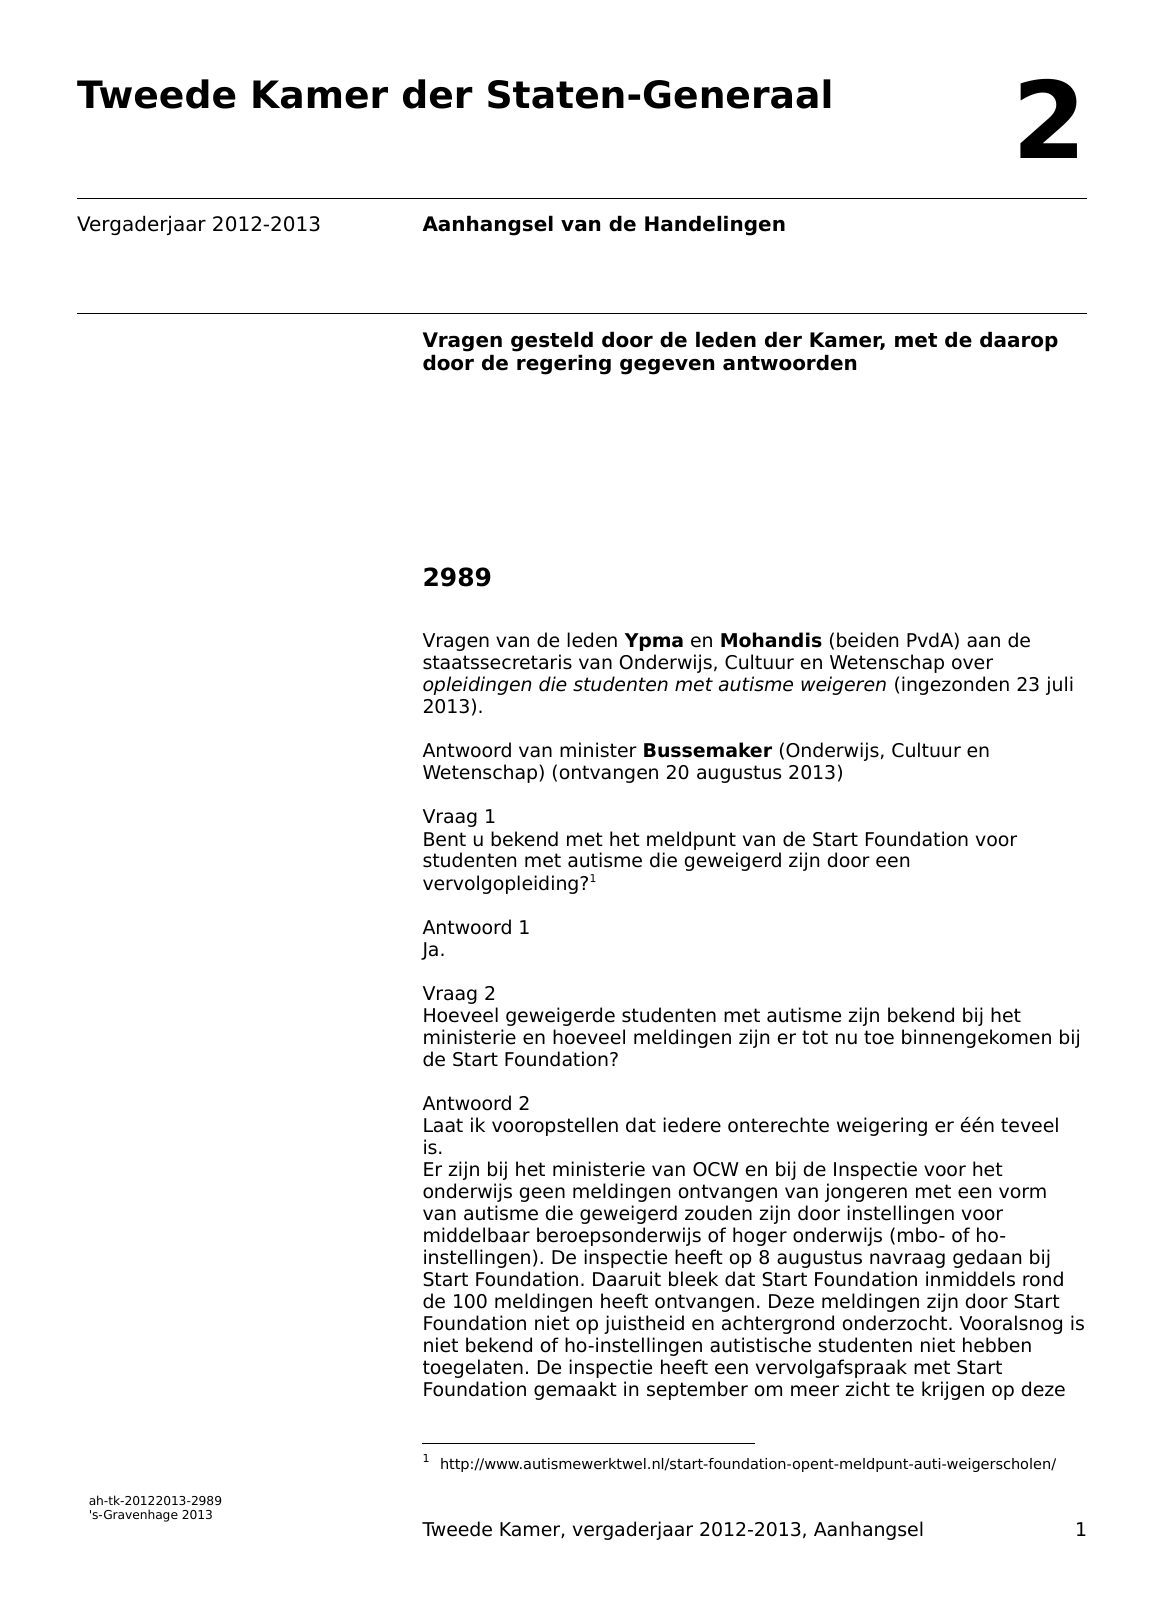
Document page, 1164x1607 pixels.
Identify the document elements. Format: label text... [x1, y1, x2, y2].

text Vraag 2 [422, 983, 1087, 1005]
table_cell Vragen gesteld door de leden der Kamer, met de daarop door de regering gegeven antwoorden [422, 314, 1087, 375]
text Antwoord 1 [422, 917, 1087, 938]
text Hoeveel geweigerde studenten met autisme zijn bekend bij het ministerie en hoeveel meldingen zijn er tot nu toe binnengekomen bij de Start Foundation? [422, 1005, 1087, 1071]
text 's-Gravenhage 2013 [88, 1508, 323, 1522]
text Vragen van de leden Ypma en Mohandis (beiden PvdA) aan de staatssecretaris van Onderwijs, Cultuur en Wetenschap over opleidingen die studenten met autisme weigeren (ingezonden 23 juli 2013). [422, 630, 1087, 718]
text http://www.autismewerktwel.nl/start-foundation-opent-meldpunt-auti-weigerscholen/ [422, 1452, 1087, 1474]
text Antwoord van minister Bussemaker (Onderwijs, Cultuur en Wetenschap) (ontvangen 20 augustus 2013) [422, 740, 1087, 784]
text 2989 [422, 563, 1087, 592]
text Antwoord 2 [422, 1093, 1087, 1115]
text ah-tk-20122013-2989 [88, 1494, 323, 1508]
table_cell Vergaderjaar 2012-2013 [77, 199, 422, 313]
table_cell [77, 314, 422, 375]
table_cell Aanhangsel van de Handelingen [422, 199, 1087, 313]
table_header 2 [886, 59, 1087, 198]
text Laat ik vooropstellen dat iedere onterechte weigering er één teveel is. [422, 1115, 1087, 1159]
text Vraag 1 [422, 806, 1087, 828]
text Ja. [422, 938, 1087, 961]
table_header Tweede Kamer der Staten-Generaal [77, 59, 886, 198]
text Er zijn bij het ministerie van OCW en bij de Inspectie voor het onderwijs geen meldingen ontvangen van jongeren met een vorm van autisme die geweigerd zouden zijn door instellingen voor middelbaar beroepsonderwijs of hoger onderwijs (mbo- of ho-instellingen). De inspectie heeft op 8 augustus navraag gedaan bij Start Foundation. Daaruit bleek dat Start Foundation inmiddels rond de 100 meldingen heeft ontvangen. Deze meldingen zijn door Start Foundation niet op juistheid en achtergrond onderzocht. Vooralsnog is niet bekend of ho-instellingen autistische studenten niet hebben toegelaten. De inspectie heeft een vervolgafspraak met Start Foundation gemaakt in september om meer zicht te krijgen op deze [422, 1159, 1087, 1401]
text Bent u bekend met het meldpunt van de Start Foundation voor studenten met autisme die geweigerd zijn door een vervolgopleiding? [422, 828, 1087, 894]
